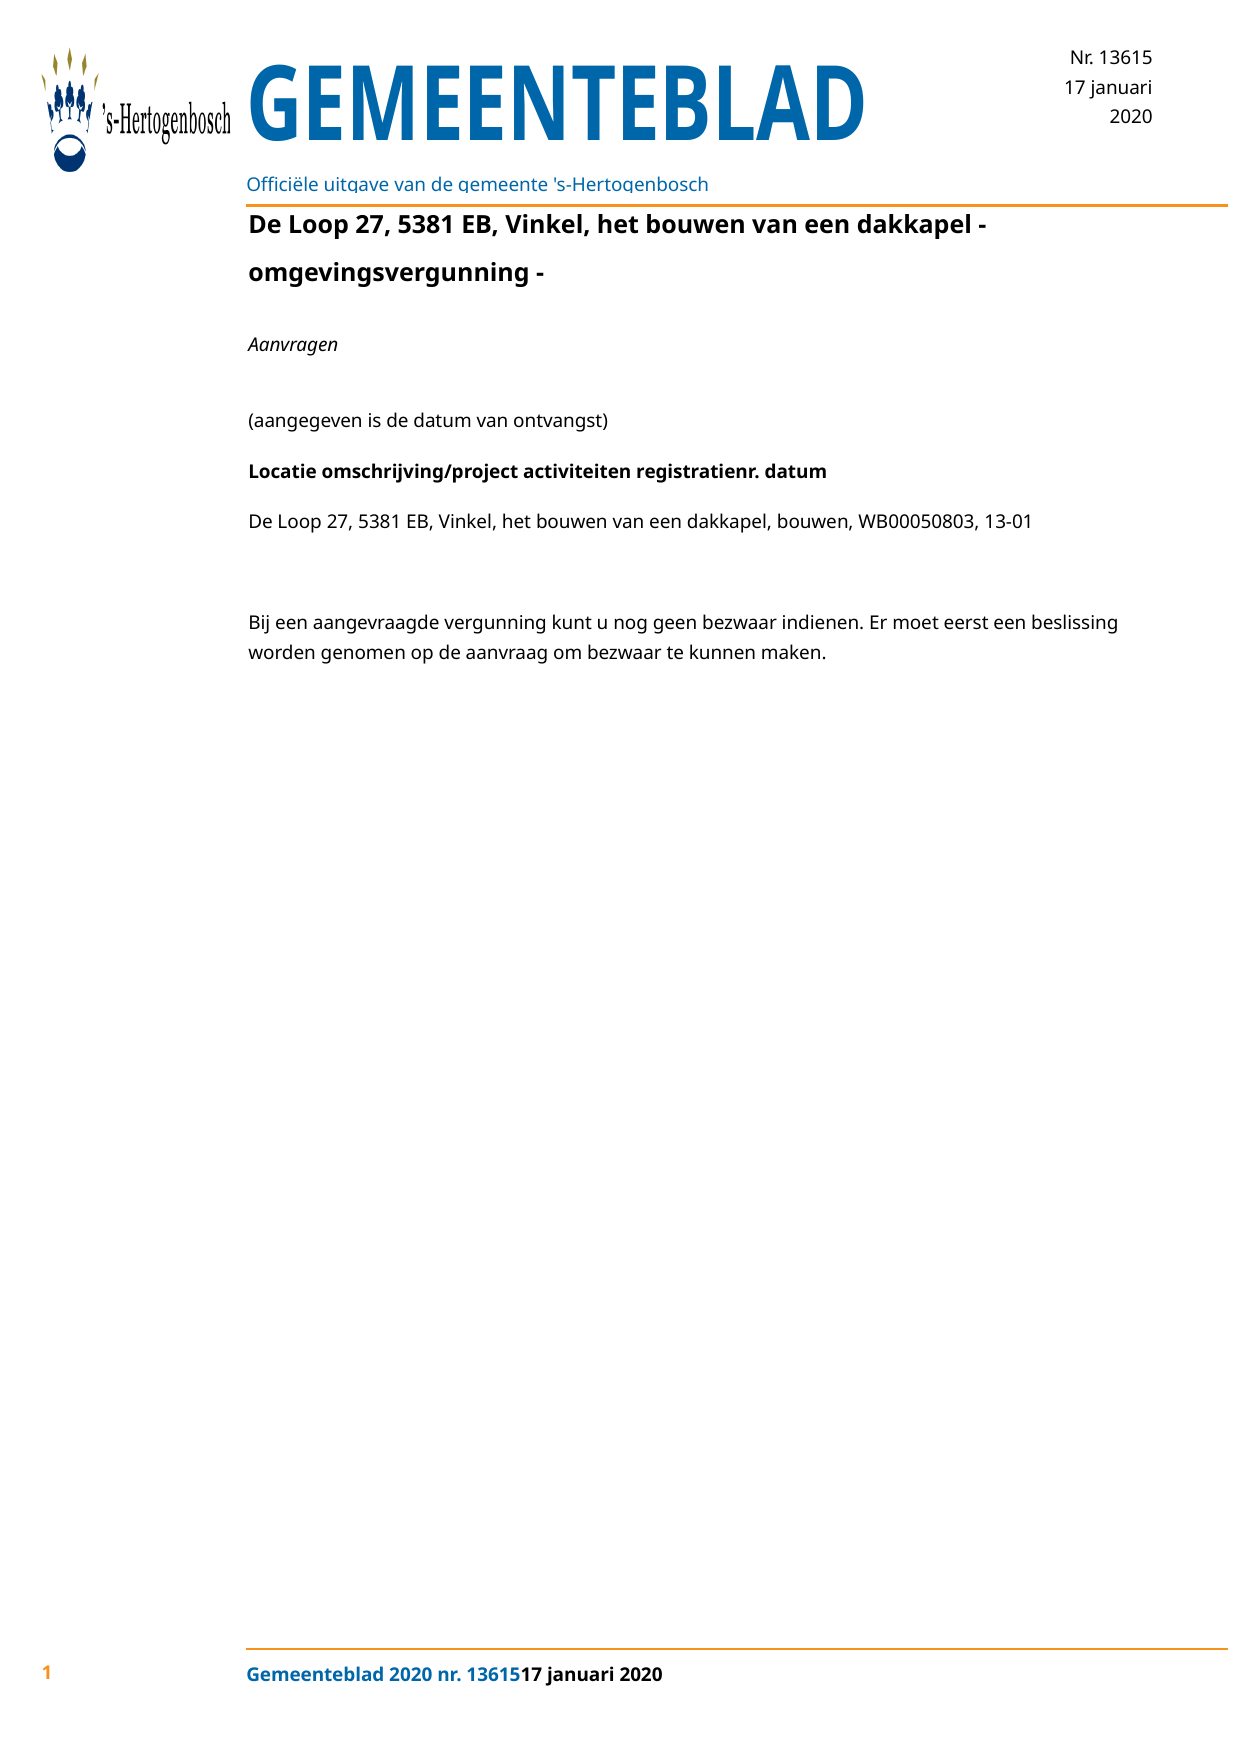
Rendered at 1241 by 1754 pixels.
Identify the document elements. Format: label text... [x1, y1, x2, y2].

text Bij een aangevraagde vergunning kunt u nog geen bezwaar indienen. Er moet eerst een beslissing worden genomen op de aanvraag om bezwaar te kunnen maken. [248, 609, 1152, 664]
picture [41, 47, 231, 172]
text De Loop 27, 5381 EB, Vinkel, het bouwen van een dakkapel - omgevingsvergunning - [248, 207, 1152, 288]
text Aanvragen [248, 331, 1152, 357]
text (aangegeven is de datum van ontvangst) [248, 408, 1152, 433]
text Locatie omschrijving/project activiteiten registratienr. datum [248, 458, 1152, 484]
text De Loop 27, 5381 EB, Vinkel, het bouwen van een dakkapel, bouwen, WB00050803, 13-01 [248, 508, 1152, 534]
